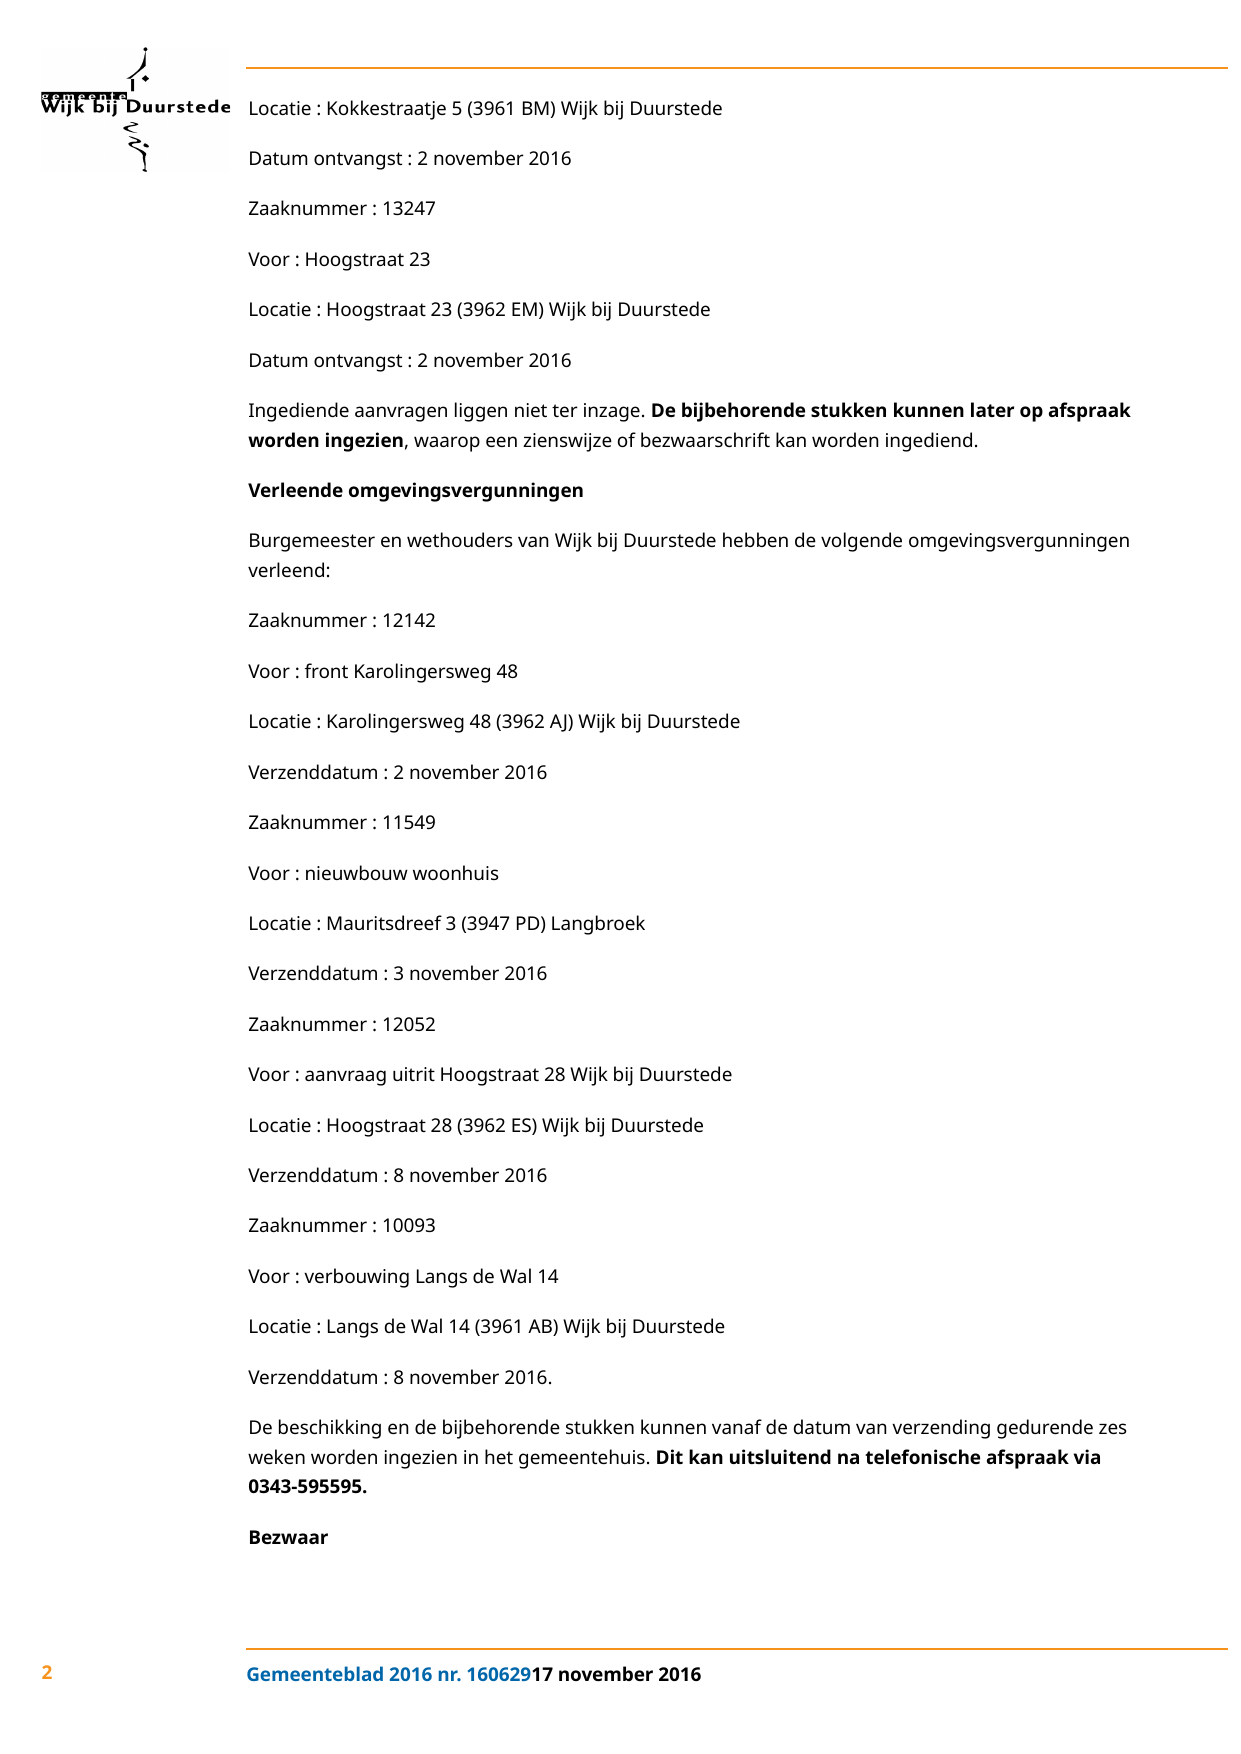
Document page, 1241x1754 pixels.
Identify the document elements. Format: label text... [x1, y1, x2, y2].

text Voor : nieuwbouw woonhuis [248, 860, 1152, 886]
text Voor : verbouwing Langs de Wal 14 [248, 1263, 1152, 1289]
text Zaaknummer : 12052 [248, 1011, 1152, 1037]
text Zaaknummer : 10093 [248, 1213, 1152, 1238]
text Verzenddatum : 3 november 2016 [248, 961, 1152, 986]
text Locatie : Hoogstraat 28 (3962 ES) Wijk bij Duurstede [248, 1112, 1152, 1138]
text Bezwaar [248, 1524, 1152, 1550]
text Zaaknummer : 13247 [248, 196, 1152, 221]
text Locatie : Karolingersweg 48 (3962 AJ) Wijk bij Duurstede [248, 708, 1152, 734]
text Verzenddatum : 8 november 2016. [248, 1364, 1152, 1390]
text Burgemeester en wethouders van Wijk bij Duurstede hebben de volgende omgevingsvergunningen verleend: [248, 528, 1152, 583]
text Verzenddatum : 8 november 2016 [248, 1162, 1152, 1188]
text De beschikking en de bijbehorende stukken kunnen vanaf de datum van verzending gedurende zes weken worden ingezien in het gemeentehuis. Dit kan uitsluitend na telefonische afspraak via 0343-595595. [248, 1414, 1152, 1499]
text Zaaknummer : 12142 [248, 608, 1152, 633]
text Verleende omgevingsvergunningen [248, 477, 1152, 503]
text Voor : aanvraag uitrit Hoogstraat 28 Wijk bij Duurstede [248, 1061, 1152, 1087]
text Verzenddatum : 2 november 2016 [248, 759, 1152, 785]
text Locatie : Langs de Wal 14 (3961 AB) Wijk bij Duurstede [248, 1313, 1152, 1339]
text Datum ontvangst : 2 november 2016 [248, 145, 1152, 171]
text Locatie : Mauritsdreef 3 (3947 PD) Langbroek [248, 910, 1152, 936]
text Locatie : Hoogstraat 23 (3962 EM) Wijk bij Duurstede [248, 296, 1152, 322]
picture [41, 47, 231, 172]
text Ingediende aanvragen liggen niet ter inzage. De bijbehorende stukken kunnen later op afspraak worden ingezien, waarop een zienswijze of bezwaarschrift kan worden ingediend. [248, 397, 1152, 453]
text Voor : front Karolingersweg 48 [248, 658, 1152, 684]
text Locatie : Kokkestraatje 5 (3961 BM) Wijk bij Duurstede [248, 95, 1152, 121]
text Zaaknummer : 11549 [248, 809, 1152, 835]
text Datum ontvangst : 2 november 2016 [248, 347, 1152, 373]
text Voor : Hoogstraat 23 [248, 246, 1152, 272]
